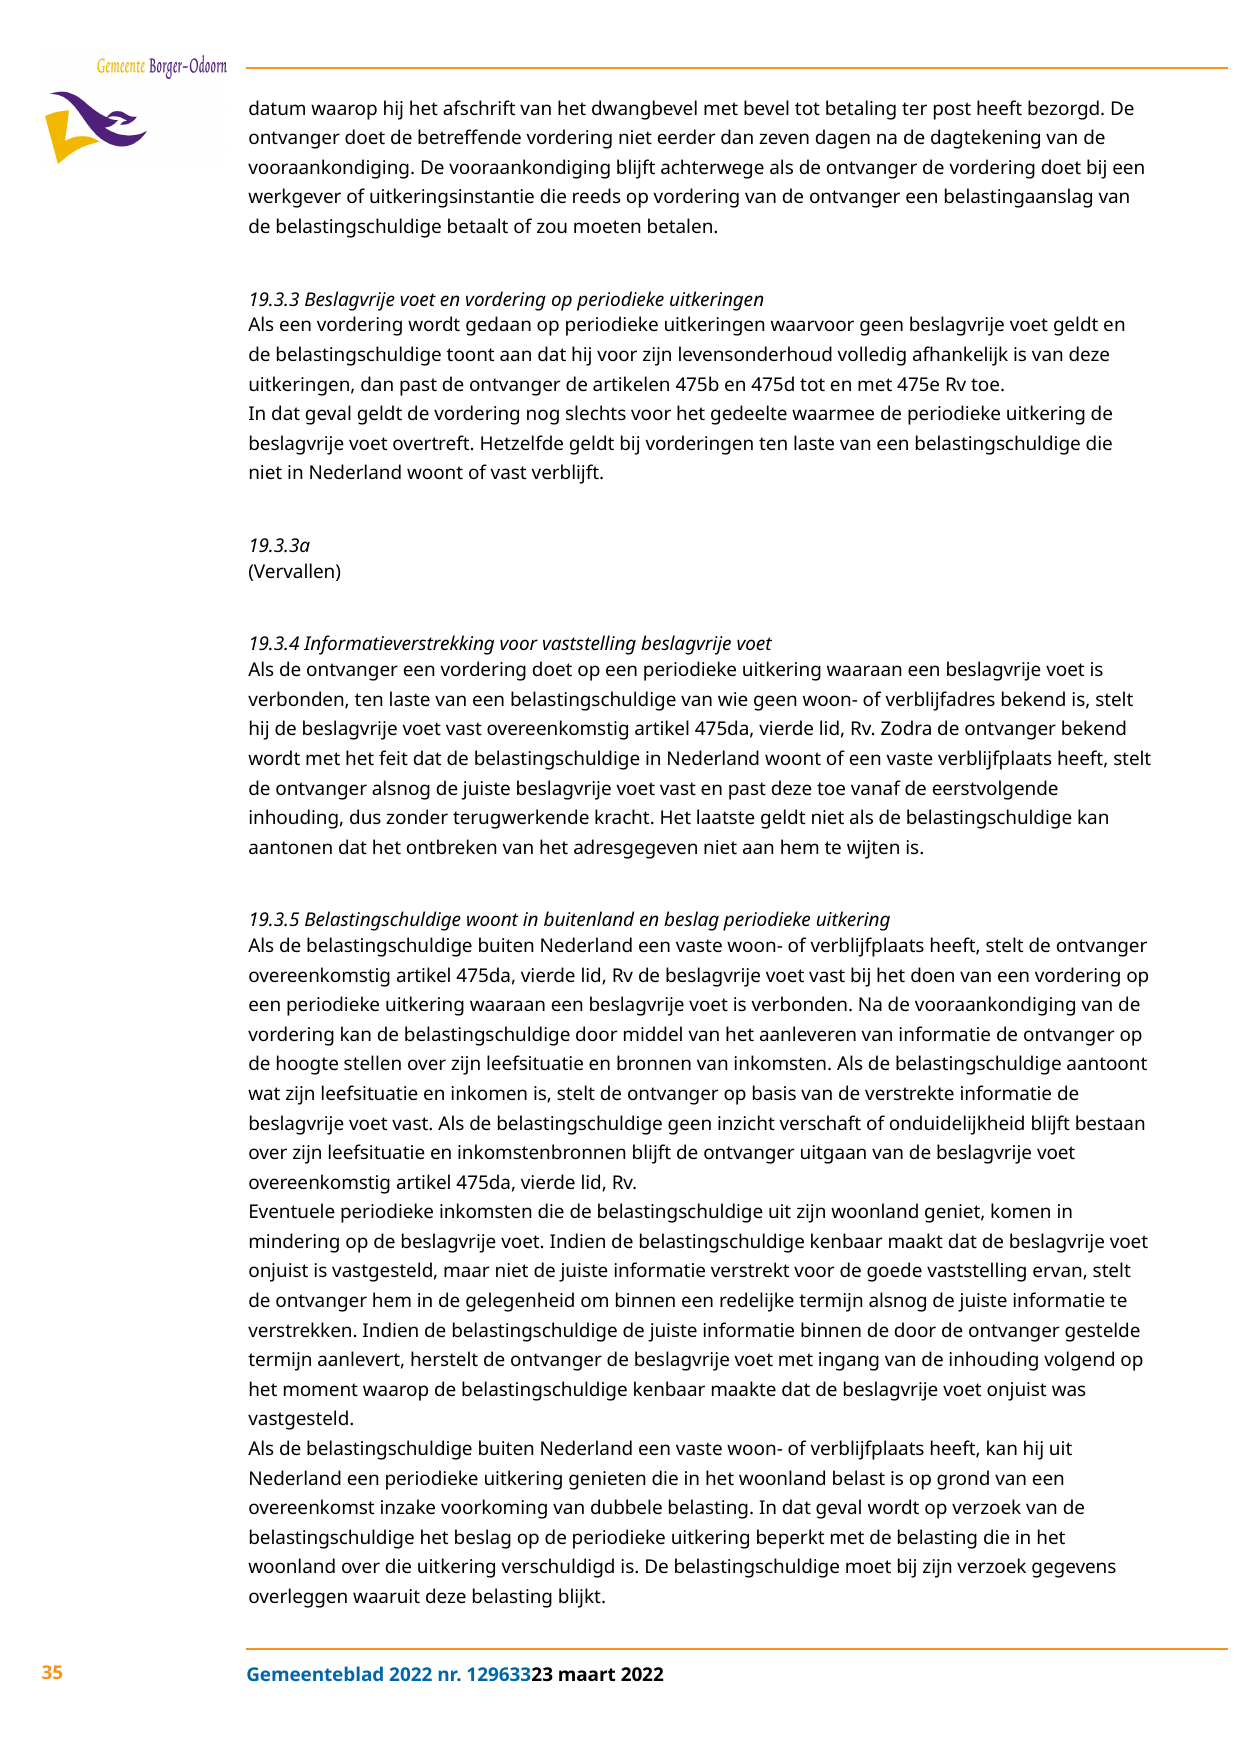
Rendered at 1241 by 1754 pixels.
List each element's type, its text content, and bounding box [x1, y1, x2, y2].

text In dat geval geldt de vordering nog slechts voor het gedeelte waarmee de periodieke uitkering de beslagvrije voet overtreft. Hetzelfde geldt bij vorderingen ten laste van een belastingschuldige die niet in Nederland woont of vast verblijft. [248, 400, 1152, 485]
text 19.3.3a [248, 532, 1152, 558]
text datum waarop hij het afschrift van het dwangbevel met bevel tot betaling ter post heeft bezorgd. De ontvanger doet de betreffende vordering niet eerder dan zeven dagen na de dagtekening van de vooraankondiging. De vooraankondiging blijft achterwege als de ontvanger de vordering doet bij een werkgever of uitkeringsinstantie die reeds op vordering van de ontvanger een belastingaanslag van de belastingschuldige betaalt of zou moeten betalen. [248, 95, 1152, 239]
text Als een vordering wordt gedaan op periodieke uitkeringen waarvoor geen beslagvrije voet geldt en de belastingschuldige toont aan dat hij voor zijn levensonderhoud volledig afhankelijk is van deze uitkeringen, dan past de ontvanger de artikelen 475b en 475d tot en met 475e Rv toe. [248, 312, 1152, 396]
text 19.3.4 Informatieverstrekking voor vaststelling beslagvrije voet [248, 631, 1152, 656]
text Als de belastingschuldige buiten Nederland een vaste woon- of verblijfplaats heeft, kan hij uit Nederland een periodieke uitkering genieten die in het woonland belast is op grond van een overeenkomst inzake voorkoming van dubbele belasting. In dat geval wordt op verzoek van de belastingschuldige het beslag op de periodieke uitkering beperkt met de belasting die in het woonland over die uitkering verschuldigd is. De belastingschuldige moet bij zijn verzoek gegevens overleggen waaruit deze belasting blijkt. [248, 1435, 1152, 1609]
text (Vervallen) [248, 558, 1152, 584]
text Als de belastingschuldige buiten Nederland een vaste woon- of verblijfplaats heeft, stelt de ontvanger overeenkomstig artikel 475da, vierde lid, Rv de beslagvrije voet vast bij het doen van een vordering op een periodieke uitkering waaraan een beslagvrije voet is verbonden. Na de vooraankondiging van de vordering kan de belastingschuldige door middel van het aanleveren van informatie de ontvanger op de hoogte stellen over zijn leefsituatie en bronnen van inkomsten. Als de belastingschuldige aantoont wat zijn leefsituatie en inkomen is, stelt de ontvanger op basis van de verstrekte informatie de beslagvrije voet vast. Als de belastingschuldige geen inzicht verschaft of onduidelijkheid blijft bestaan over zijn leefsituatie en inkomstenbronnen blijft de ontvanger uitgaan van de beslagvrije voet overeenkomstig artikel 475da, vierde lid, Rv. [248, 932, 1152, 1195]
text Eventuele periodieke inkomsten die de belastingschuldige uit zijn woonland geniet, komen in mindering op de beslagvrije voet. Indien de belastingschuldige kenbaar maakt dat de beslagvrije voet onjuist is vastgesteld, maar niet de juiste informatie verstrekt voor de goede vaststelling ervan, stelt de ontvanger hem in de gelegenheid om binnen een redelijke termijn alsnog de juiste informatie te verstrekken. Indien de belastingschuldige de juiste informatie binnen de door de ontvanger gestelde termijn aanlevert, herstelt de ontvanger de beslagvrije voet met ingang van de inhouding volgend op het moment waarop de belastingschuldige kenbaar maakte dat de beslagvrije voet onjuist was vastgesteld. [248, 1198, 1152, 1431]
text 19.3.5 Belastingschuldige woont in buitenland en beslag periodieke uitkering [248, 907, 1152, 932]
text Als de ontvanger een vordering doet op een periodieke uitkering waaraan een beslagvrije voet is verbonden, ten laste van een belastingschuldige van wie geen woon- of verblijfadres bekend is, stelt hij de beslagvrije voet vast overeenkomstig artikel 475da, vierde lid, Rv. Zodra de ontvanger bekend wordt met het feit dat de belastingschuldige in Nederland woont of een vaste verblijfplaats heeft, stelt de ontvanger alsnog de juiste beslagvrije voet vast en past deze toe vanaf de eerstvolgende inhouding, dus zonder terugwerkende kracht. Het laatste geldt niet als de belastingschuldige kan aantonen dat het ontbreken van het adresgegeven niet aan hem te wijten is. [248, 656, 1152, 859]
picture [41, 47, 231, 172]
text 19.3.3 Beslagvrije voet en vordering op periodieke uitkeringen [248, 286, 1152, 312]
